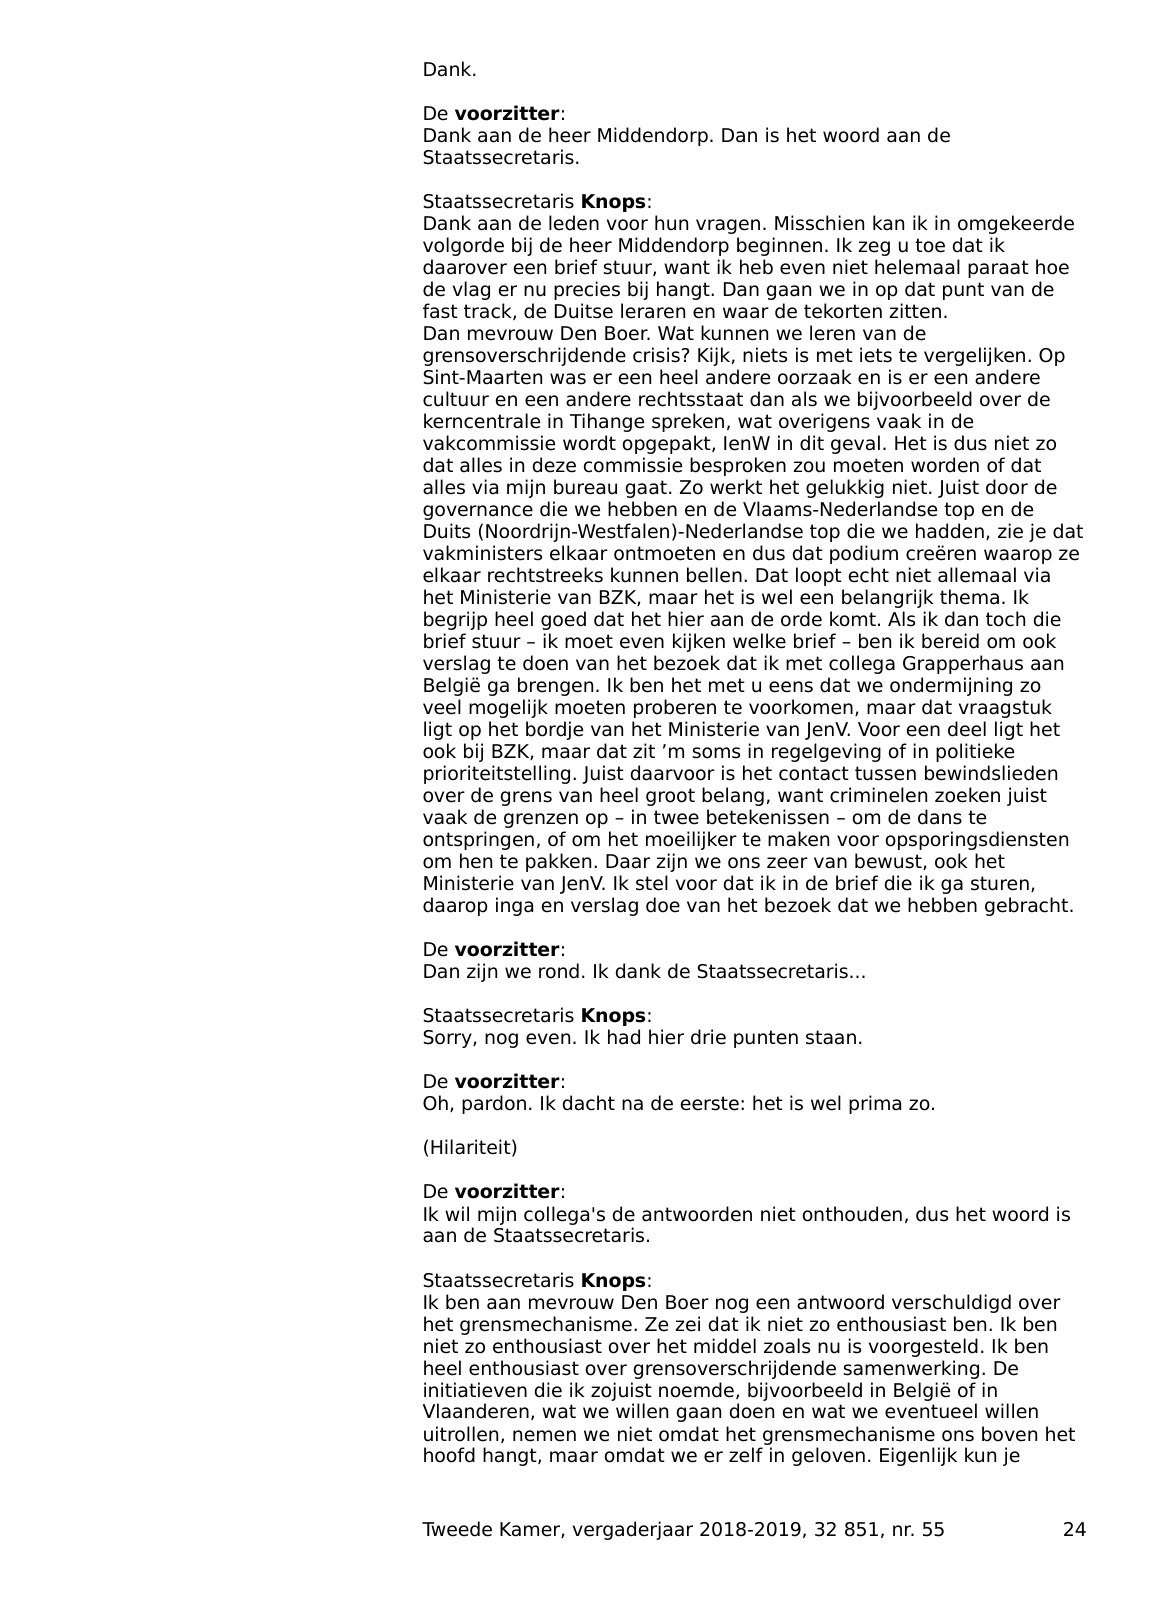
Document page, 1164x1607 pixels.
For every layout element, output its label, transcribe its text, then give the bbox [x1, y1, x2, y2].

text De voorzitter: [422, 1071, 1087, 1093]
text Ik ben aan mevrouw Den Boer nog een antwoord verschuldigd over het grensmechanisme. Ze zei dat ik niet zo enthousiast ben. Ik ben niet zo enthousiast over het middel zoals nu is voorgesteld. Ik ben heel enthousiast over grensoverschrijdende samenwerking. De initiatieven die ik zojuist noemde, bijvoorbeeld in België of in Vlaanderen, wat we willen gaan doen en wat we eventueel willen uitrollen, nemen we niet omdat het grensmechanisme ons boven het hoofd hangt, maar omdat we er zelf in geloven. Eigenlijk kun je [422, 1292, 1087, 1467]
text Staatssecretaris Knops: [422, 1269, 1087, 1292]
text De voorzitter: [422, 939, 1087, 961]
text Dan zijn we rond. Ik dank de Staatssecretaris... [422, 961, 1087, 983]
text Ik wil mijn collega's de antwoorden niet onthouden, dus het woord is aan de Staatssecretaris. [422, 1203, 1087, 1247]
text Oh, pardon. Ik dacht na de eerste: het is wel prima zo. [422, 1093, 1087, 1115]
text Staatssecretaris Knops: [422, 1005, 1087, 1027]
text Staatssecretaris Knops: [422, 191, 1087, 213]
text Dan mevrouw Den Boer. Wat kunnen we leren van de grensoverschrijdende crisis? Kijk, niets is met iets te vergelijken. Op Sint-Maarten was er een heel andere oorzaak en is er een andere cultuur en een andere rechtsstaat dan als we bijvoorbeeld over de kerncentrale in Tihange spreken, wat overigens vaak in de vakcommissie wordt opgepakt, IenW in dit geval. Het is dus niet zo dat alles in deze commissie besproken zou moeten worden of dat alles via mijn bureau gaat. Zo werkt het gelukkig niet. Juist door de governance die we hebben en de Vlaams-Nederlandse top en de Duits (Noordrijn-Westfalen)-Nederlandse top die we hadden, zie je dat vakministers elkaar ontmoeten en dus dat podium creëren waarop ze elkaar rechtstreeks kunnen bellen. Dat loopt echt niet allemaal via het Ministerie van BZK, maar het is wel een belangrijk thema. Ik begrijp heel goed dat het hier aan de orde komt. Als ik dan toch die brief stuur – ik moet even kijken welke brief – ben ik bereid om ook verslag te doen van het bezoek dat ik met collega Grapperhaus aan België ga brengen. Ik ben het met u eens dat we ondermijning zo veel mogelijk moeten proberen te voorkomen, maar dat vraagstuk ligt op het bordje van het Ministerie van JenV. Voor een deel ligt het ook bij BZK, maar dat zit ’m soms in regelgeving of in politieke prioriteitstelling. Juist daarvoor is het contact tussen bewindslieden over de grens van heel groot belang, want criminelen zoeken juist vaak de grenzen op – in twee betekenissen – om de dans te ontspringen, of om het moeilijker te maken voor opsporingsdiensten om hen te pakken. Daar zijn we ons zeer van bewust, ook het Ministerie van JenV. Ik stel voor dat ik in de brief die ik ga sturen, daarop inga en verslag doe van het bezoek dat we hebben gebracht. [422, 323, 1087, 917]
text Dank. [422, 59, 1087, 81]
text Dank aan de leden voor hun vragen. Misschien kan ik in omgekeerde volgorde bij de heer Middendorp beginnen. Ik zeg u toe dat ik daarover een brief stuur, want ik heb even niet helemaal paraat hoe de vlag er nu precies bij hangt. Dan gaan we in op dat punt van de fast track, de Duitse leraren en waar de tekorten zitten. [422, 213, 1087, 323]
text De voorzitter: [422, 1181, 1087, 1203]
text De voorzitter: [422, 103, 1087, 125]
text (Hilariteit) [422, 1137, 1087, 1159]
text Dank aan de heer Middendorp. Dan is het woord aan de Staatssecretaris. [422, 125, 1087, 169]
text Sorry, nog even. Ik had hier drie punten staan. [422, 1027, 1087, 1049]
